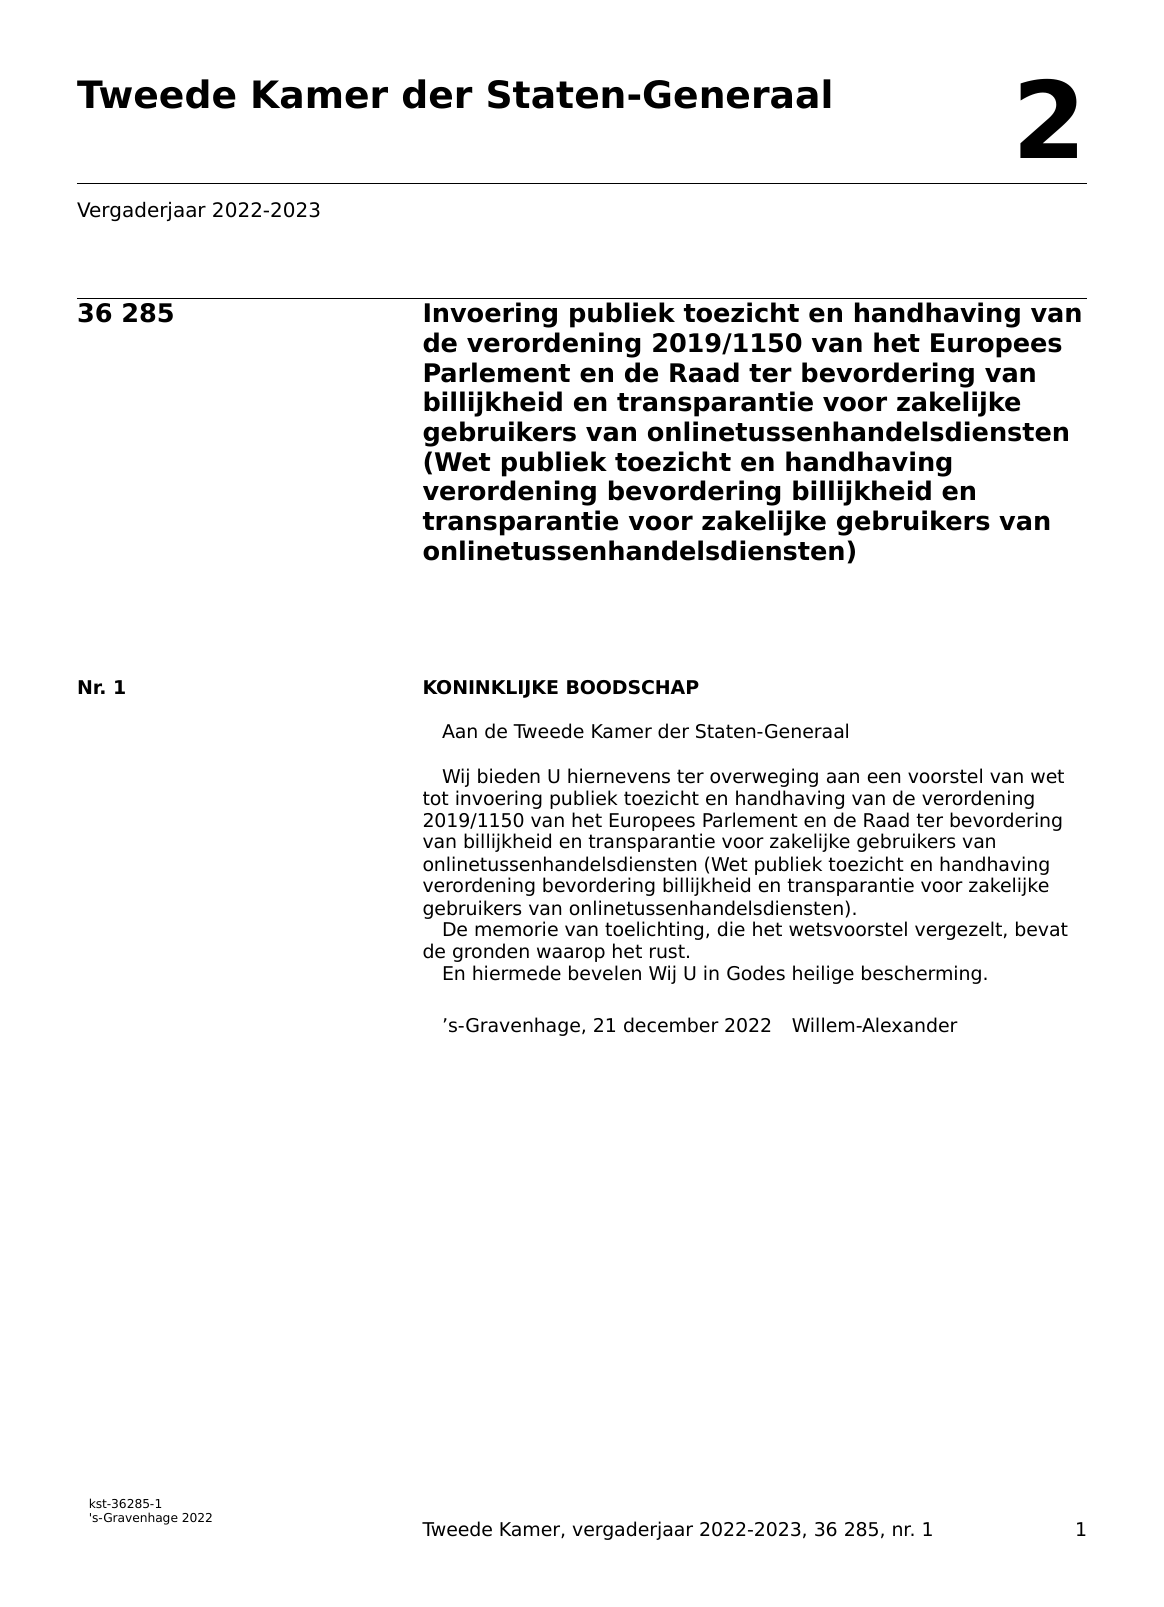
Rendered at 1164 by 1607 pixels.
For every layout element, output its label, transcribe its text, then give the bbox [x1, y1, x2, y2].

table_header Tweede Kamer der Staten-Generaal [77, 59, 886, 183]
text Wij bieden U hiernevens ter overweging aan een voorstel van wet tot invoering publiek toezicht en handhaving van de verordening 2019/1150 van het Europees Parlement en de Raad ter bevordering van billijkheid en transparantie voor zakelijke gebruikers van onlinetussenhandelsdiensten (Wet publiek toezicht en handhaving verordening bevordering billijkheid en transparantie voor zakelijke gebruikers van onlinetussenhandelsdiensten). [422, 766, 1087, 919]
text 's-Gravenhage 2022 [88, 1511, 323, 1525]
subtitle 36 285 Invoering publiek toezicht en handhaving van de verordening 2019/1150 van het Europees Parlement en de Raad ter bevordering van billijkheid en transparantie voor zakelijke gebruikers van onlinetussenhandelsdiensten (Wet publiek toezicht en handhaving verordening bevordering billijkheid en transparantie voor zakelijke gebruikers van onlinetussenhandelsdiensten) [77, 299, 1087, 566]
table_header 2 [886, 59, 1087, 183]
subtitle Nr. 1 KONINKLIJKE BOODSCHAP [77, 677, 1087, 699]
text ’s-Gravenhage, 21 december 2022 Willem-Alexander [422, 1015, 1087, 1037]
text En hiermede bevelen Wij U in Godes heilige bescherming. [422, 963, 1087, 985]
text kst-36285-1 [88, 1497, 323, 1511]
table_cell Vergaderjaar 2022-2023 [77, 184, 1087, 298]
text De memorie van toelichting, die het wetsvoorstel vergezelt, bevat de gronden waarop het rust. [422, 919, 1087, 963]
text Aan de Tweede Kamer der Staten-Generaal [422, 721, 1087, 743]
